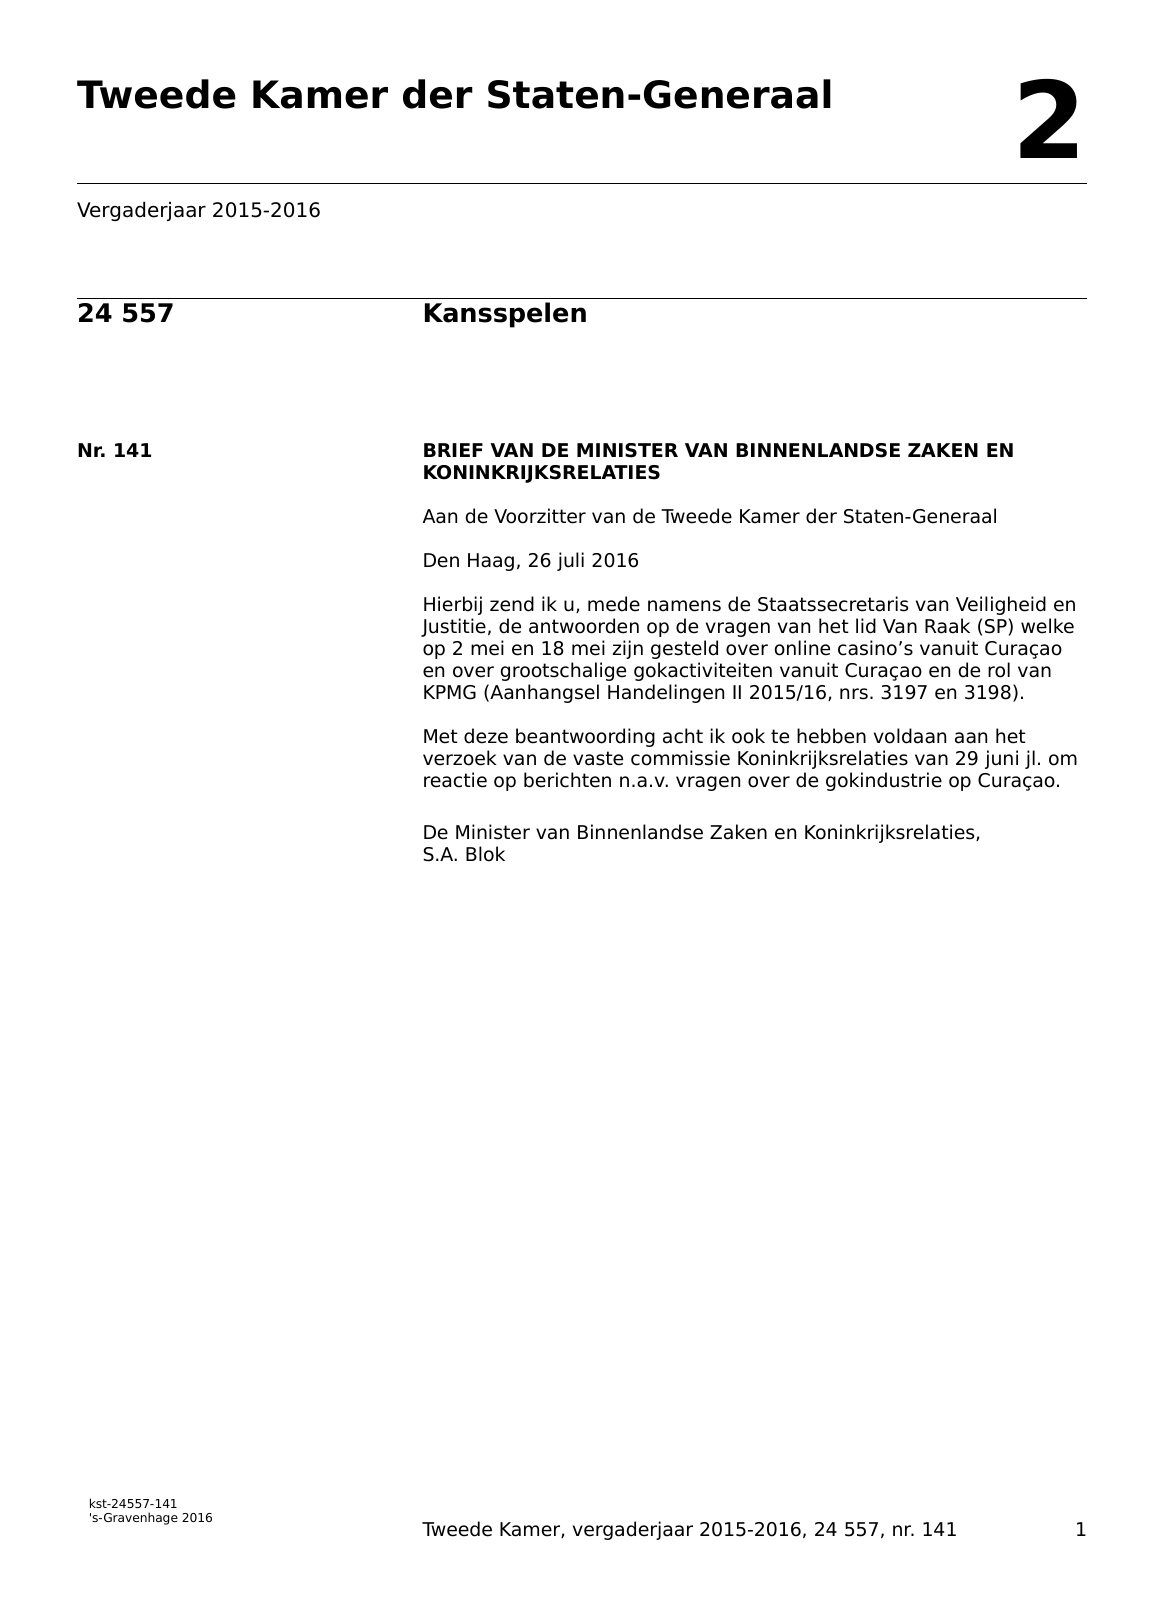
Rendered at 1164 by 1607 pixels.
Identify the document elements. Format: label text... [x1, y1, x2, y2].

table_cell Vergaderjaar 2015-2016 [77, 184, 1087, 298]
subtitle 24 557 Kansspelen [77, 299, 1087, 329]
text De Minister van Binnenlandse Zaken en Koninkrijksrelaties, S.A. Blok [422, 822, 1087, 866]
table_header 2 [886, 59, 1087, 183]
subtitle Nr. 141 BRIEF VAN DE MINISTER VAN BINNENLANDSE ZAKEN EN KONINKRIJKSRELATIES [77, 440, 1087, 484]
text kst-24557-141 [88, 1497, 323, 1511]
text Den Haag, 26 juli 2016 [422, 550, 1087, 572]
text Aan de Voorzitter van de Tweede Kamer der Staten-Generaal [422, 506, 1087, 528]
text Hierbij zend ik u, mede namens de Staatssecretaris van Veiligheid en Justitie, de antwoorden op de vragen van het lid Van Raak (SP) welke op 2 mei en 18 mei zijn gesteld over online casino’s vanuit Curaçao en over grootschalige gokactiviteiten vanuit Curaçao en de rol van KPMG (Aanhangsel Handelingen II 2015/16, nrs. 3197 en 3198). [422, 594, 1087, 704]
text Met deze beantwoording acht ik ook te hebben voldaan aan het verzoek van de vaste commissie Koninkrijksrelaties van 29 juni jl. om reactie op berichten n.a.v. vragen over de gokindustrie op Curaçao. [422, 726, 1087, 792]
text 's-Gravenhage 2016 [88, 1511, 323, 1525]
table_header Tweede Kamer der Staten-Generaal [77, 59, 886, 183]
